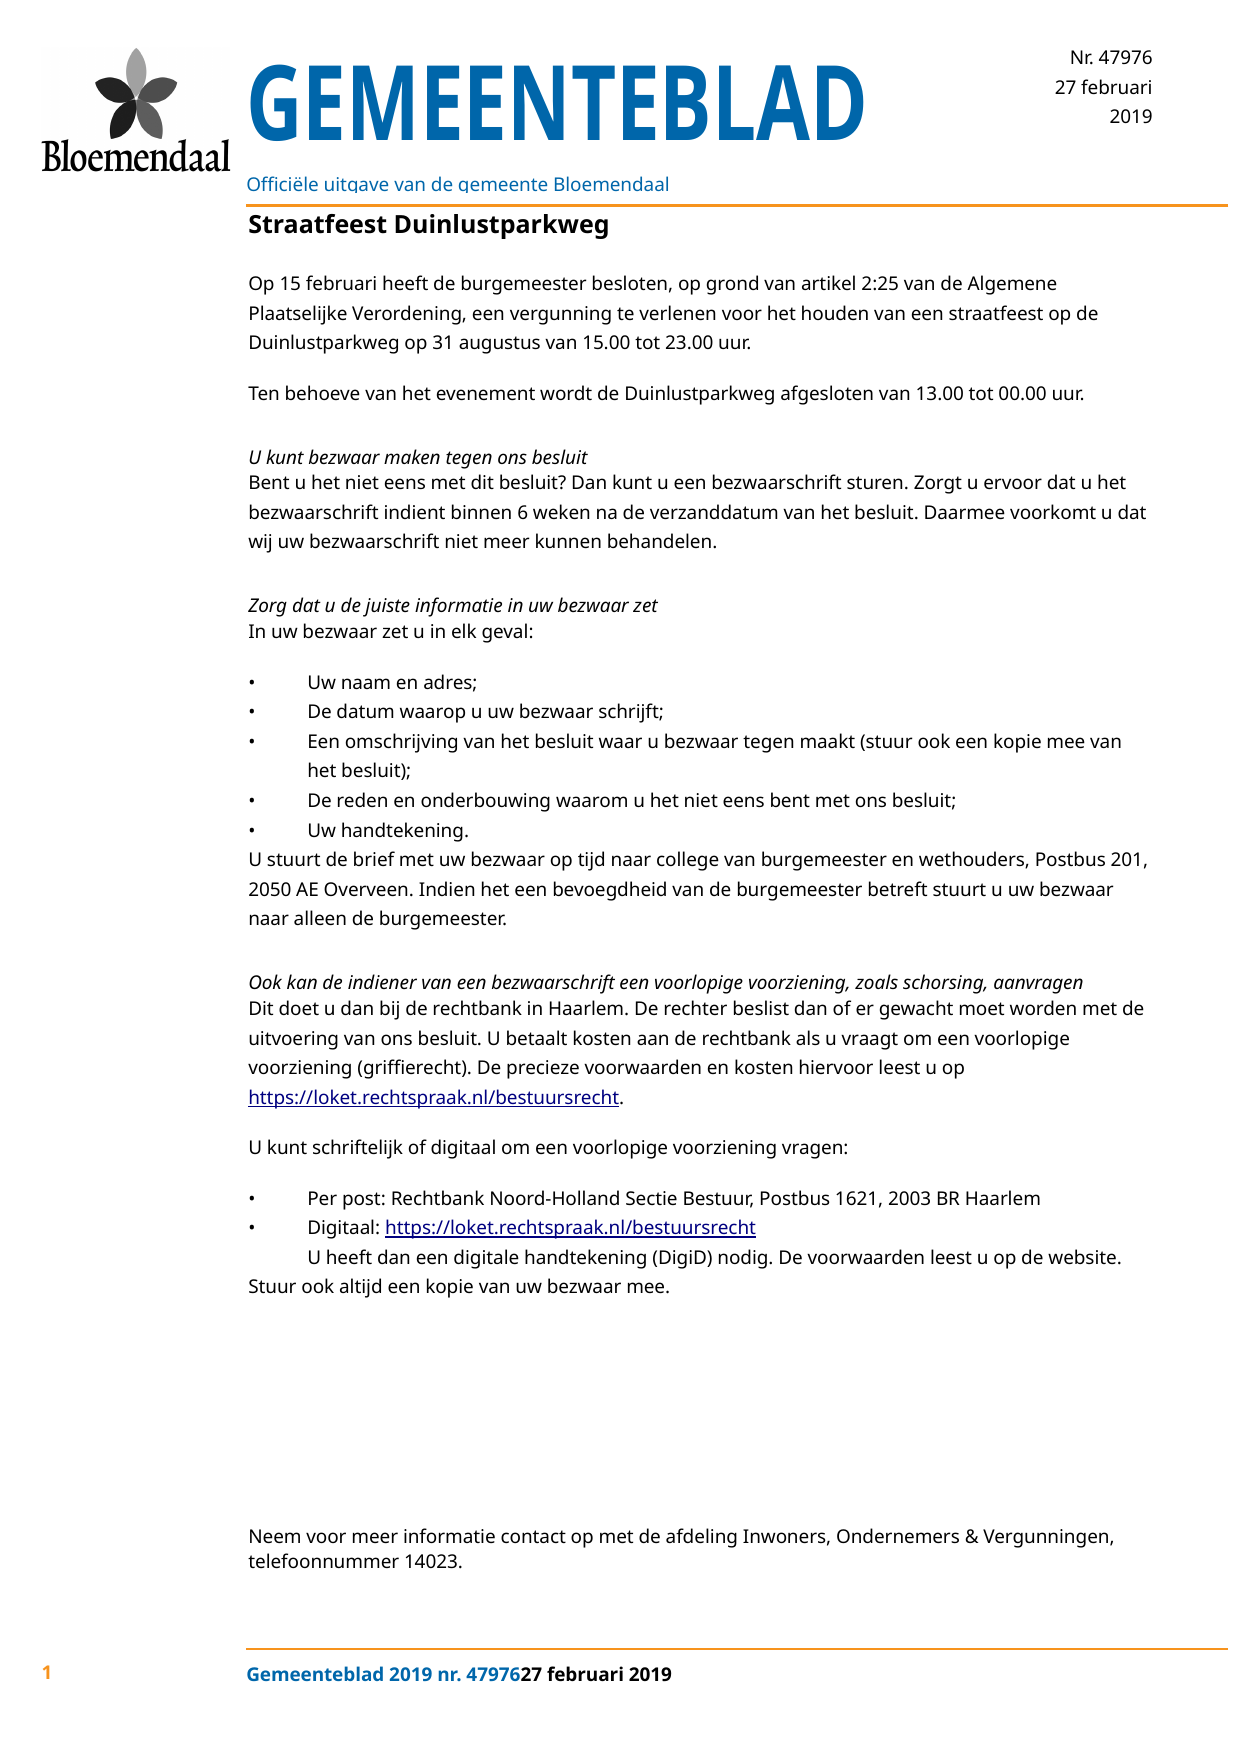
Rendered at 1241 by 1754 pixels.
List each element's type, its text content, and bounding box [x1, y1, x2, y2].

text Op 15 februari heeft de burgemeester besloten, op grond van artikel 2:25 van de Algemene Plaatselijke Verordening, een vergunning te verlenen voor het houden van een straatfeest op de Duinlustparkweg op 31 augustus van 15.00 tot 23.00 uur. [248, 270, 1152, 355]
list De reden en onderbouwing waarom u het niet eens bent met ons besluit; [248, 787, 1152, 813]
text Bent u het niet eens met dit besluit? Dan kunt u een bezwaarschrift sturen. Zorgt u ervoor dat u het bezwaarschrift indient binnen 6 weken na de verzanddatum van het besluit. Daarmee voorkomt u dat wij uw bezwaarschrift niet meer kunnen behandelen. [248, 469, 1152, 554]
text Dit doet u dan bij de rechtbank in Haarlem. De rechter beslist dan of er gewacht moet worden met de uitvoering van ons besluit. U betaalt kosten aan de rechtbank als u vraagt om een voorlopige voorziening (griffierecht). De precieze voorwaarden en kosten hiervoor leest u op https://loket.rechtspraak.nl/bestuursrecht. [248, 995, 1152, 1110]
list U heeft dan een digitale handtekening (DigiD) nodig. De voorwaarden leest u op de website. [248, 1244, 1152, 1270]
text Ook kan de indiener van een bezwaarschrift een voorlopige voorziening, zoals schorsing, aanvragen [248, 969, 1152, 995]
list Uw naam en adres; [248, 669, 1152, 694]
text U kunt bezwaar maken tegen ons besluit [248, 444, 1152, 469]
text Ten behoeve van het evenement wordt de Duinlustparkweg afgesloten van 13.00 tot 00.00 uur. [248, 380, 1152, 406]
list Digitaal: https://loket.rechtspraak.nl/bestuursrecht [248, 1214, 1152, 1240]
text Neem voor meer informatie contact op met de afdeling Inwoners, Ondernemers & Vergunningen, telefoonnummer 14023. [248, 1523, 1152, 1574]
text U kunt schriftelijk of digitaal om een voorlopige voorziening vragen: [248, 1134, 1152, 1160]
text Straatfeest Duinlustparkweg [248, 207, 1152, 241]
list Per post: Rechtbank Noord-Holland Sectie Bestuur, Postbus 1621, 2003 BR Haarlem [248, 1185, 1152, 1211]
text U stuurt de brief met uw bezwaar op tijd naar college van burgemeester en wethouders, Postbus 201, 2050 AE Overveen. Indien het een bevoegdheid van de burgemeester betreft stuurt u uw bezwaar naar alleen de burgemeester. [248, 846, 1152, 931]
list De datum waarop u uw bezwaar schrijft; [248, 698, 1152, 724]
text In uw bezwaar zet u in elk geval: [248, 618, 1152, 644]
text Stuur ook altijd een kopie van uw bezwaar mee. [248, 1273, 1152, 1299]
picture [41, 47, 231, 172]
list Uw handtekening. [248, 817, 1152, 842]
list Een omschrijving van het besluit waar u bezwaar tegen maakt (stuur ook een kopie mee van het besluit); [248, 728, 1152, 783]
text Zorg dat u de juiste informatie in uw bezwaar zet [248, 593, 1152, 618]
